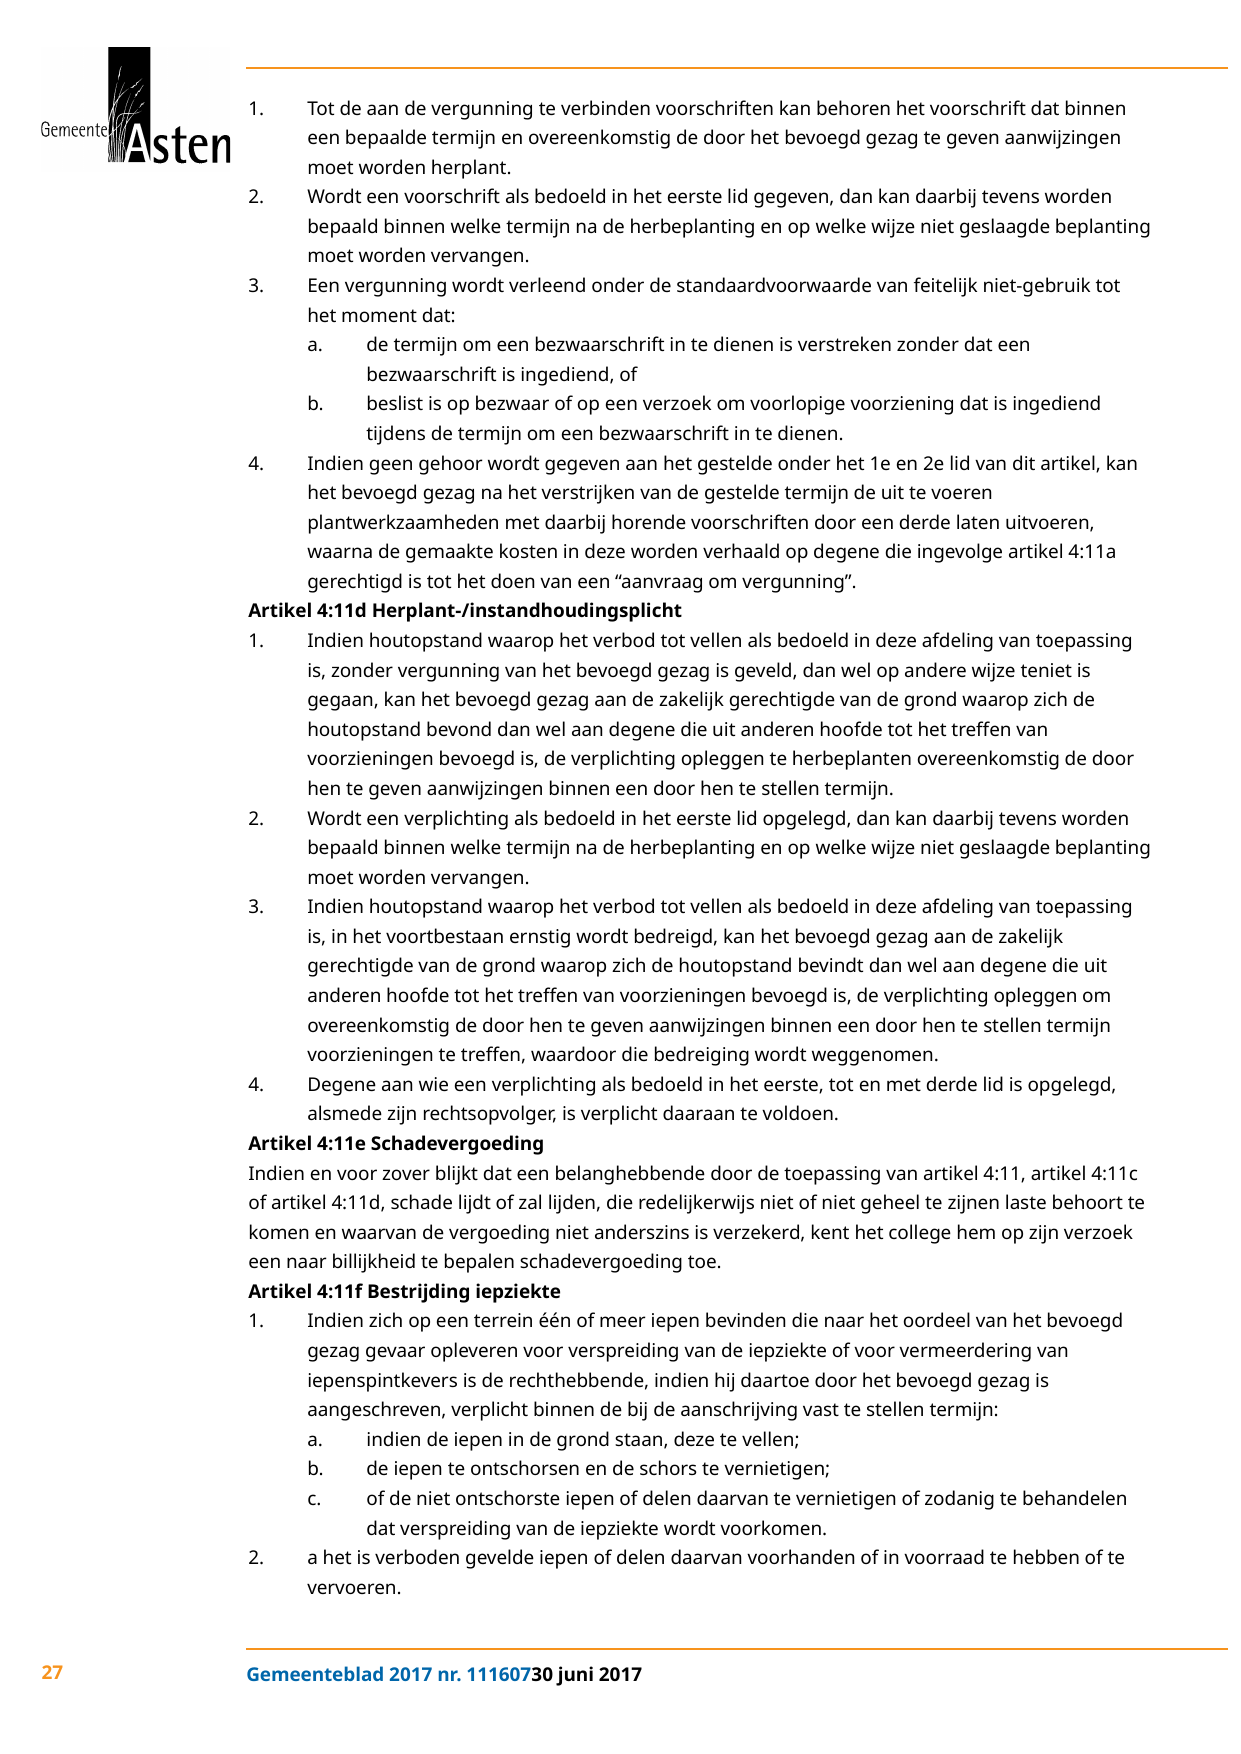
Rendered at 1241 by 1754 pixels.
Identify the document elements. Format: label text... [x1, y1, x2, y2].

text Artikel 4:11d Herplant-/instandhoudingsplicht [248, 598, 1152, 623]
picture [41, 47, 231, 172]
list of de niet ontschorste iepen of delen daarvan te vernietigen of zodanig te behandelen dat verspreiding van de iepziekte wordt voorkomen. [307, 1485, 1152, 1541]
list Wordt een verplichting als bedoeld in het eerste lid opgelegd, dan kan daarbij tevens worden bepaald binnen welke termijn na de herbeplanting en op welke wijze niet geslaagde beplanting moet worden vervangen. [248, 805, 1152, 890]
list Wordt een voorschrift als bedoeld in het eerste lid gegeven, dan kan daarbij tevens worden bepaald binnen welke termijn na de herbeplanting en op welke wijze niet geslaagde beplanting moet worden vervangen. [248, 183, 1152, 268]
list Tot de aan de vergunning te verbinden voorschriften kan behoren het voorschrift dat binnen een bepaalde termijn en overeenkomstig de door het bevoegd gezag te geven aanwijzingen moet worden herplant. [248, 95, 1152, 180]
list Indien zich op een terrein één of meer iepen bevinden die naar het oordeel van het bevoegd gezag gevaar opleveren voor verspreiding van de iepziekte of voor vermeerdering van iepenspintkevers is de rechthebbende, indien hij daartoe door het bevoegd gezag is aangeschreven, verplicht binnen de bij de aanschrijving vast te stellen termijn: [248, 1308, 1152, 1422]
list Indien geen gehoor wordt gegeven aan het gestelde onder het 1e en 2e lid van dit artikel, kan het bevoegd gezag na het verstrijken van de gestelde termijn de uit te voeren plantwerkzaamheden met daarbij horende voorschriften door een derde laten uitvoeren, waarna de gemaakte kosten in deze worden verhaald op degene die ingevolge artikel 4:11a gerechtigd is tot het doen van een “aanvraag om vergunning”. [248, 450, 1152, 594]
text Artikel 4:11f Bestrijding iepziekte [248, 1278, 1152, 1304]
list de iepen te ontschorsen en de schors te vernietigen; [307, 1456, 1152, 1481]
text Indien en voor zover blijkt dat een belanghebbende door de toepassing van artikel 4:11, artikel 4:11c of artikel 4:11d, schade lijdt of zal lijden, die redelijkerwijs niet of niet geheel te zijnen laste behoort te komen en waarvan de vergoeding niet anderszins is verzekerd, kent het college hem op zijn verzoek een naar billijkheid te bepalen schadevergoeding toe. [248, 1160, 1152, 1274]
list beslist is op bezwaar of op een verzoek om voorlopige voorziening dat is ingediend tijdens de termijn om een bezwaarschrift in te dienen. [307, 391, 1152, 446]
list a het is verboden gevelde iepen of delen daarvan voorhanden of in voorraad te hebben of te vervoeren. [248, 1544, 1152, 1600]
text Artikel 4:11e Schadevergoeding [248, 1130, 1152, 1156]
list Indien houtopstand waarop het verbod tot vellen als bedoeld in deze afdeling van toepassing is, in het voortbestaan ernstig wordt bedreigd, kan het bevoegd gezag aan de zakelijk gerechtigde van de grond waarop zich de houtopstand bevindt dan wel aan degene die uit anderen hoofde tot het treffen van voorzieningen bevoegd is, de verplichting opleggen om overeenkomstig de door hen te geven aanwijzingen binnen een door hen te stellen termijn voorzieningen te treffen, waardoor die bedreiging wordt weggenomen. [248, 893, 1152, 1067]
list Indien houtopstand waarop het verbod tot vellen als bedoeld in deze afdeling van toepassing is, zonder vergunning van het bevoegd gezag is geveld, dan wel op andere wijze teniet is gegaan, kan het bevoegd gezag aan de zakelijk gerechtigde van de grond waarop zich de houtopstand bevond dan wel aan degene die uit anderen hoofde tot het treffen van voorzieningen bevoegd is, de verplichting opleggen te herbeplanten overeenkomstig de door hen te geven aanwijzingen binnen een door hen te stellen termijn. [248, 627, 1152, 801]
list indien de iepen in de grond staan, deze te vellen; [307, 1426, 1152, 1452]
list Degene aan wie een verplichting als bedoeld in het eerste, tot en met derde lid is opgelegd, alsmede zijn rechtsopvolger, is verplicht daaraan te voldoen. [248, 1071, 1152, 1126]
list de termijn om een bezwaarschrift in te dienen is verstreken zonder dat een bezwaarschrift is ingediend, of [307, 331, 1152, 387]
list Een vergunning wordt verleend onder de standaardvoorwaarde van feitelijk niet-gebruik tot het moment dat: [248, 272, 1152, 328]
